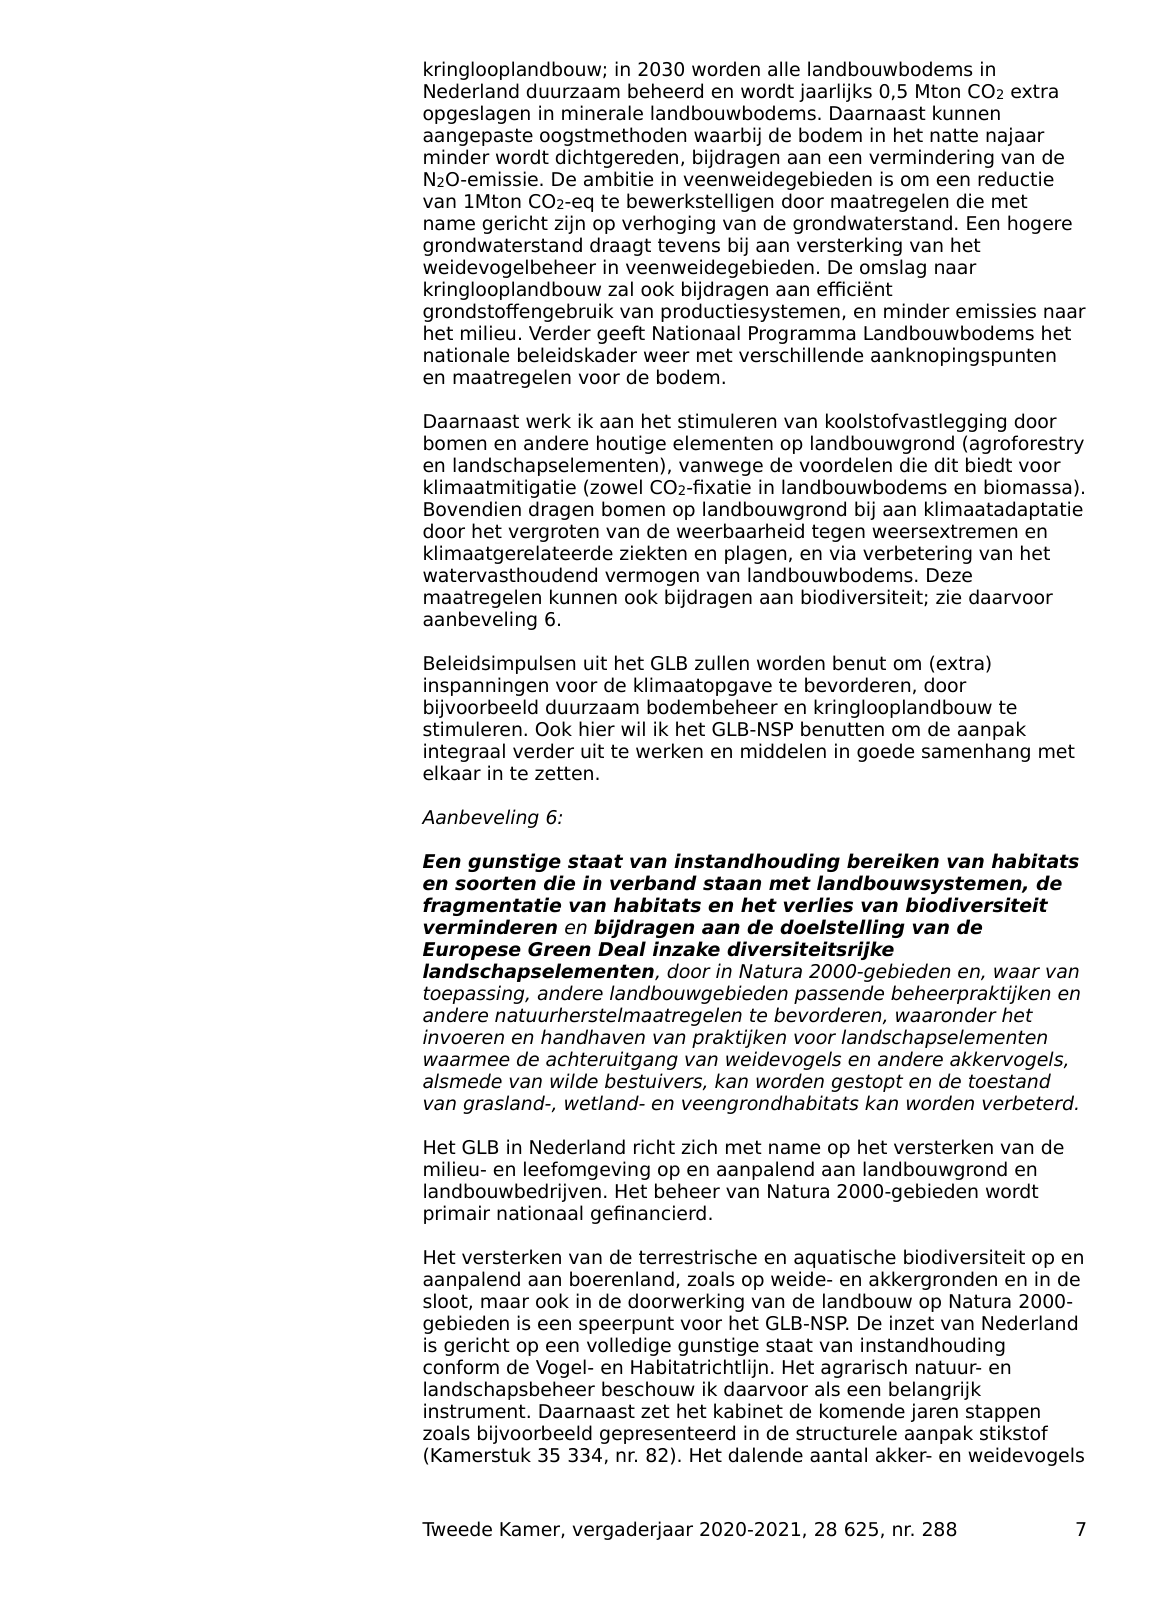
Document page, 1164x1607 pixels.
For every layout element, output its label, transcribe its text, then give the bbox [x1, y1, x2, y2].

text Beleidsimpulsen uit het GLB zullen worden benut om (extra) inspanningen voor de klimaatopgave te bevorderen, door bijvoorbeeld duurzaam bodembeheer en kringlooplandbouw te stimuleren. Ook hier wil ik het GLB-NSP benutten om de aanpak integraal verder uit te werken en middelen in goede samenhang met elkaar in te zetten. [422, 653, 1087, 785]
text Het GLB in Nederland richt zich met name op het versterken van de milieu- en leefomgeving op en aanpalend aan landbouwgrond en landbouwbedrijven. Het beheer van Natura 2000-gebieden wordt primair nationaal gefinancierd. [422, 1137, 1087, 1225]
text Het versterken van de terrestrische en aquatische biodiversiteit op en aanpalend aan boerenland, zoals op weide- en akkergronden en in de sloot, maar ook in de doorwerking van de landbouw op Natura 2000-gebieden is een speerpunt voor het GLB-NSP. De inzet van Nederland is gericht op een volledige gunstige staat van instandhouding conform de Vogel- en Habitatrichtlijn. Het agrarisch natuur- en landschapsbeheer beschouw ik daarvoor als een belangrijk instrument. Daarnaast zet het kabinet de komende jaren stappen zoals bijvoorbeeld gepresenteerd in de structurele aanpak stikstof (Kamerstuk 35 334, nr. 82). Het dalende aantal akker- en weidevogels [422, 1247, 1087, 1467]
text kringlooplandbouw; in 2030 worden alle landbouwbodems in Nederland duurzaam beheerd en wordt jaarlijks 0,5 Mton CO2 extra opgeslagen in minerale landbouwbodems. Daarnaast kunnen aangepaste oogstmethoden waarbij de bodem in het natte najaar minder wordt dichtgereden, bijdragen aan een vermindering van de N2O-emissie. De ambitie in veenweidegebieden is om een reductie van 1Mton CO2-eq te bewerkstelligen door maatregelen die met name gericht zijn op verhoging van de grondwaterstand. Een hogere grondwaterstand draagt tevens bij aan versterking van het weidevogelbeheer in veenweidegebieden. De omslag naar kringlooplandbouw zal ook bijdragen aan efficiënt grondstoffengebruik van productiesystemen, en minder emissies naar het milieu. Verder geeft Nationaal Programma Landbouwbodems het nationale beleidskader weer met verschillende aanknopingspunten en maatregelen voor de bodem. [422, 59, 1087, 389]
subtitle Aanbeveling 6: [422, 807, 1087, 829]
text Daarnaast werk ik aan het stimuleren van koolstofvastlegging door bomen en andere houtige elementen op landbouwgrond (agroforestry en landschapselementen), vanwege de voordelen die dit biedt voor klimaatmitigatie (zowel CO2-fixatie in landbouwbodems en biomassa). Bovendien dragen bomen op landbouwgrond bij aan klimaatadaptatie door het vergroten van de weerbaarheid tegen weersextremen en klimaatgerelateerde ziekten en plagen, en via verbetering van het watervasthoudend vermogen van landbouwbodems. Deze maatregelen kunnen ook bijdragen aan biodiversiteit; zie daarvoor aanbeveling 6. [422, 411, 1087, 631]
text Een gunstige staat van instandhouding bereiken van habitats en soorten die in verband staan met landbouwsystemen, de fragmentatie van habitats en het verlies van biodiversiteit verminderen en bijdragen aan de doelstelling van de Europese Green Deal inzake diversiteitsrijke landschapselementen, door in Natura 2000-gebieden en, waar van toepassing, andere landbouwgebieden passende beheerpraktijken en andere natuurherstelmaatregelen te bevorderen, waaronder het invoeren en handhaven van praktijken voor landschapselementen waarmee de achteruitgang van weidevogels en andere akkervogels, alsmede van wilde bestuivers, kan worden gestopt en de toestand van grasland-, wetland- en veengrondhabitats kan worden verbeterd. [422, 851, 1087, 1115]
